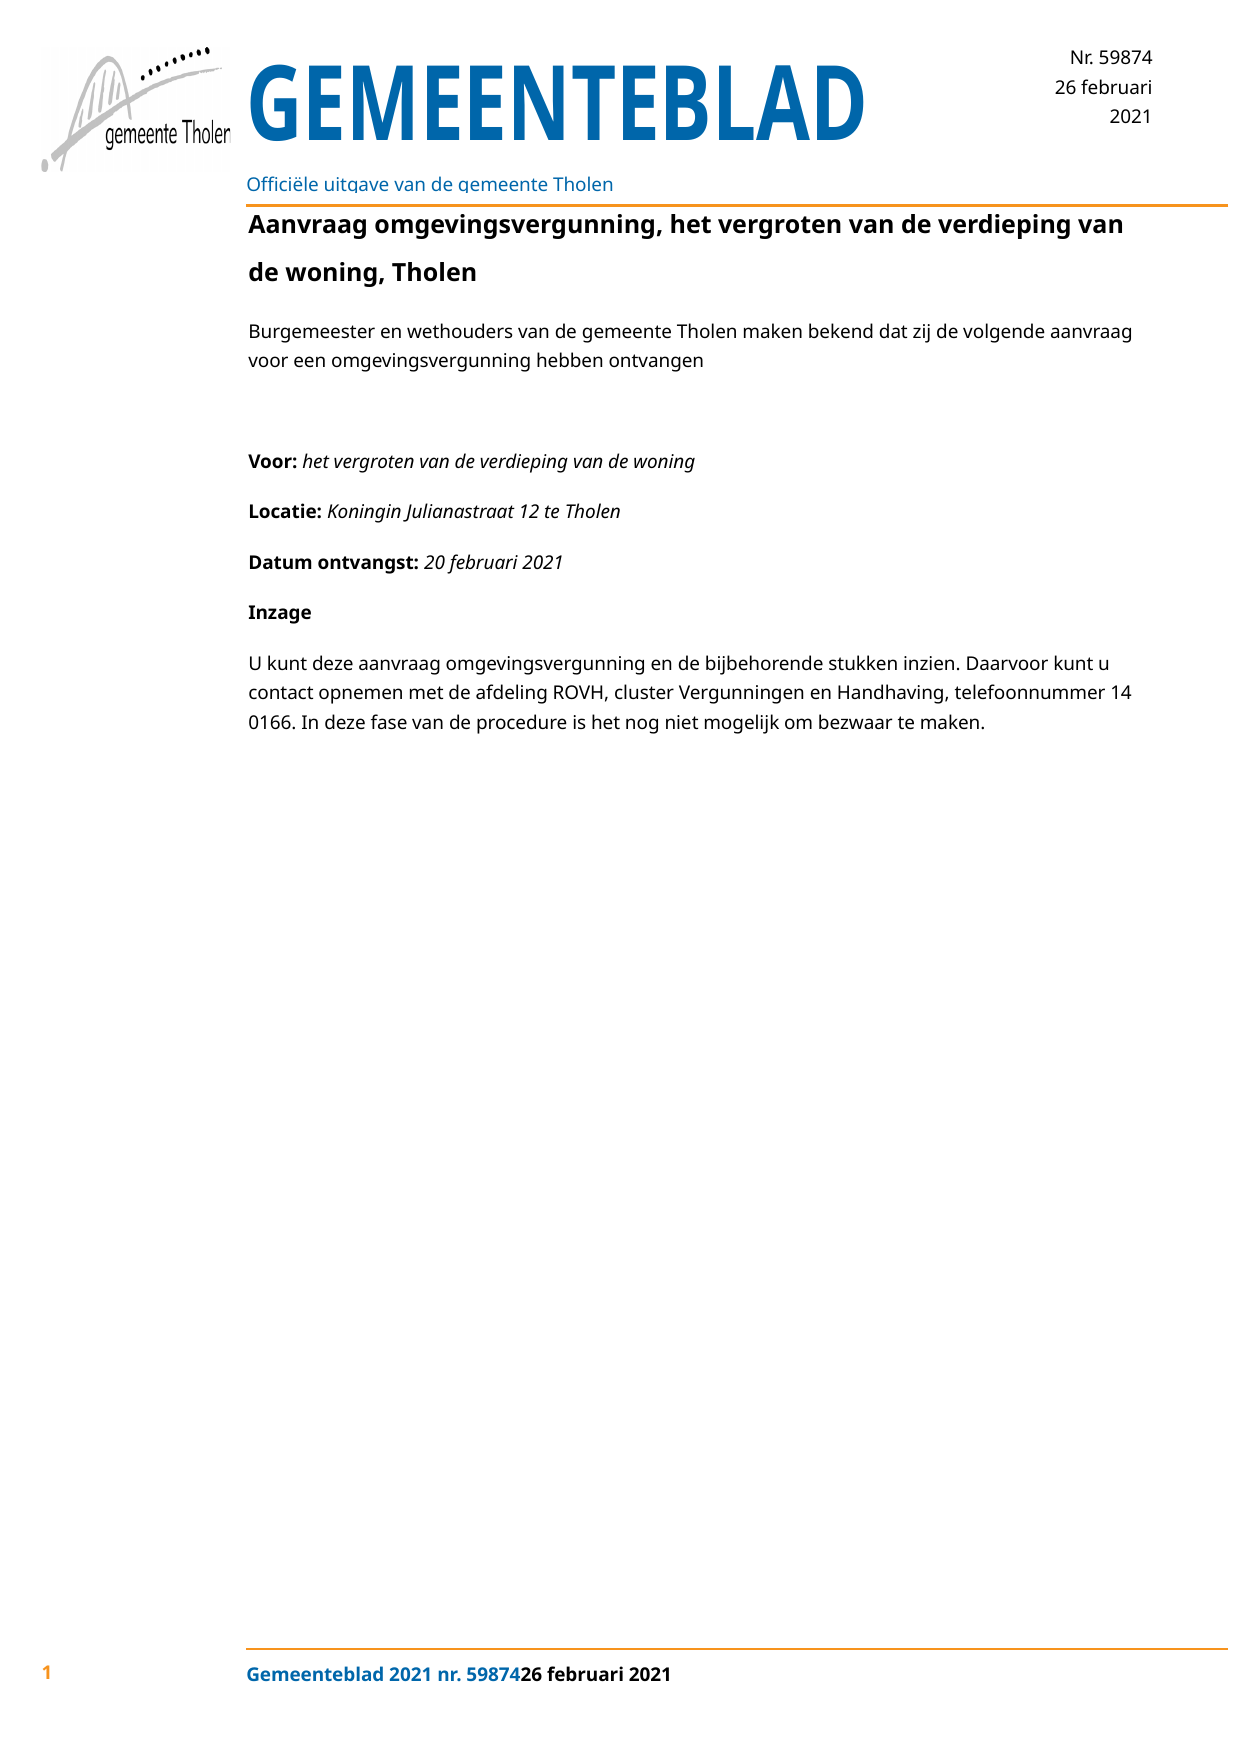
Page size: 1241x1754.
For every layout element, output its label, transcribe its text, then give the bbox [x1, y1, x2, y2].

text Voor: het vergroten van de verdieping van de woning [248, 448, 1152, 474]
text Aanvraag omgevingsvergunning, het vergroten van de verdieping van de woning, Tholen [248, 207, 1152, 288]
text Inzage [248, 599, 1152, 625]
text U kunt deze aanvraag omgevingsvergunning en de bijbehorende stukken inzien. Daarvoor kunt u contact opnemen met de afdeling ROVH, cluster Vergunningen en Handhaving, telefoonnummer 14 0166. In deze fase van de procedure is het nog niet mogelijk om bezwaar te maken. [248, 650, 1152, 735]
text Locatie: Koningin Julianastraat 12 te Tholen [248, 499, 1152, 524]
text Burgemeester en wethouders van de gemeente Tholen maken bekend dat zij de volgende aanvraag voor een omgevingsvergunning hebben ontvangen [248, 318, 1152, 373]
picture [41, 47, 231, 172]
text Datum ontvangst: 20 februari 2021 [248, 549, 1152, 575]
